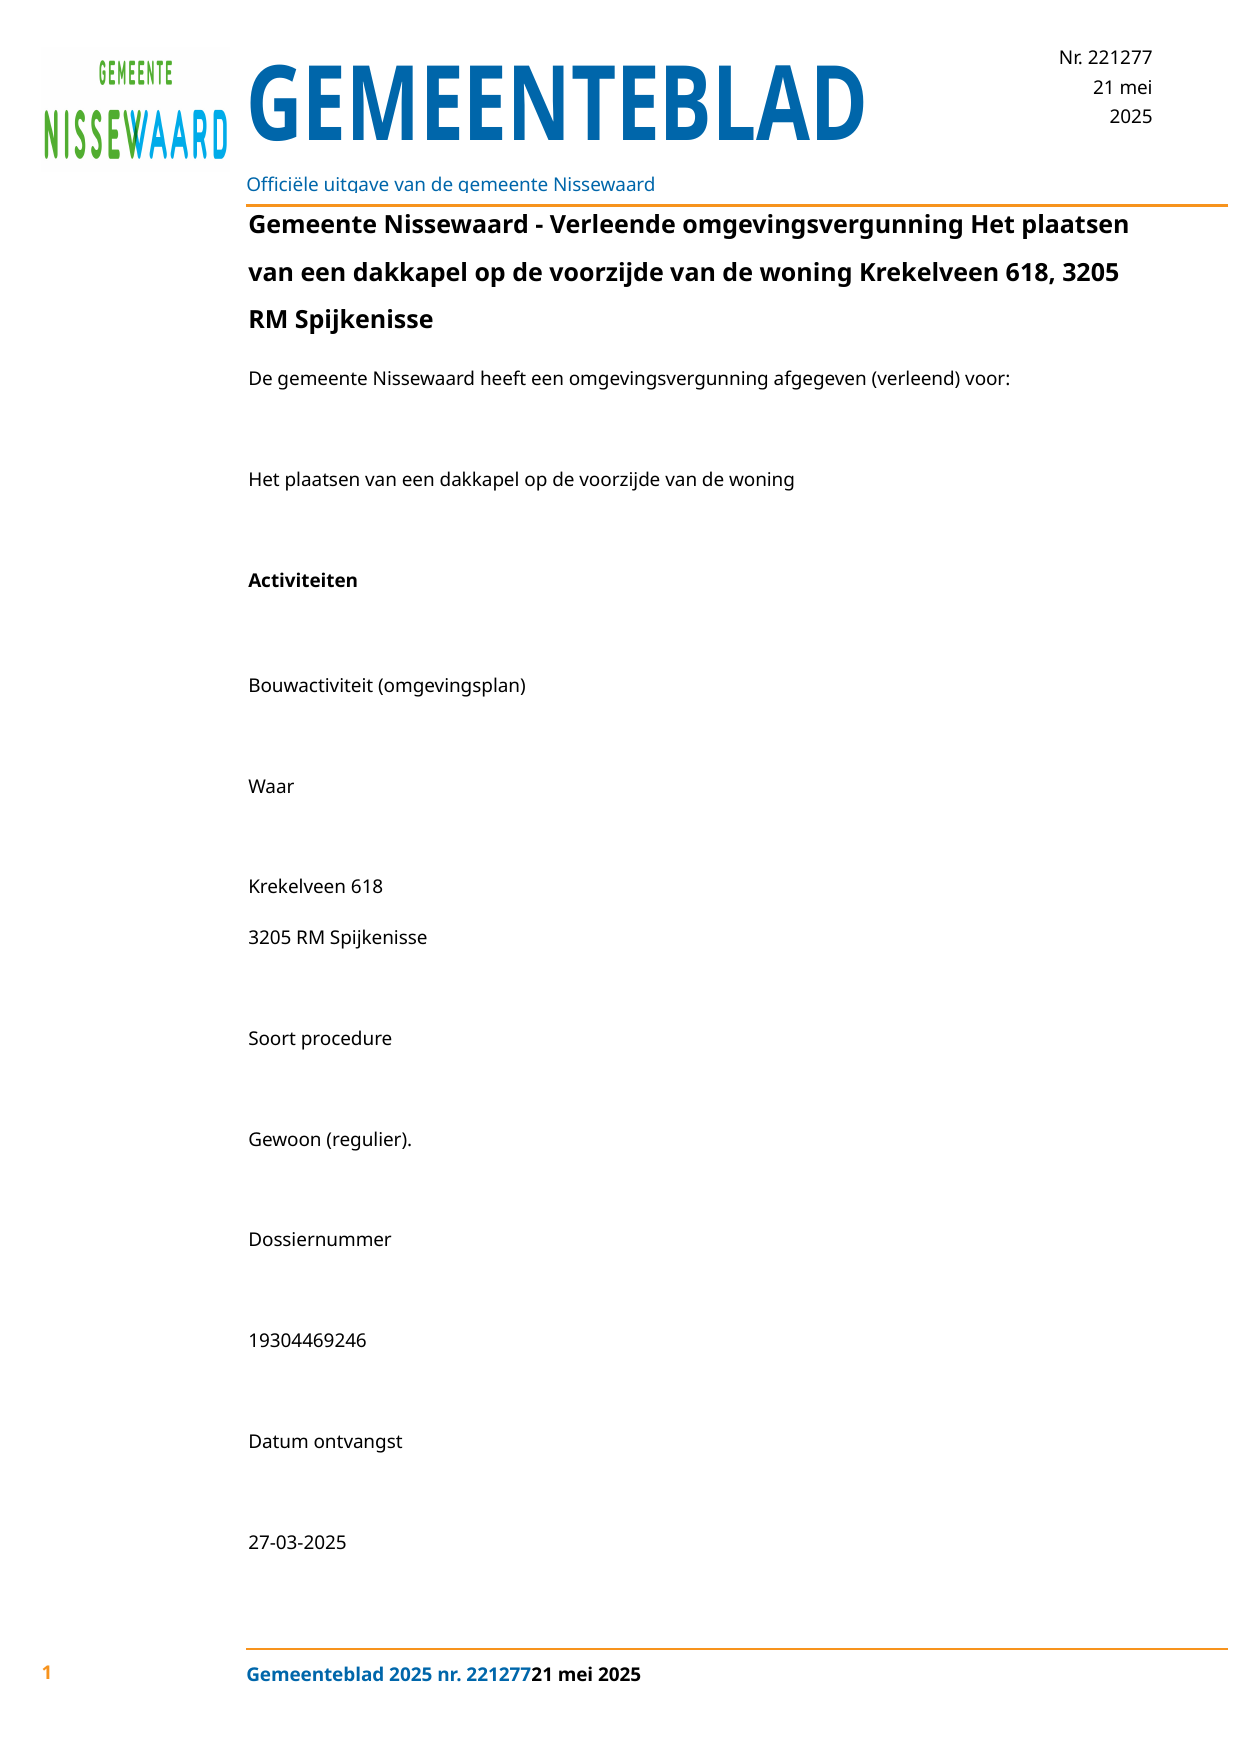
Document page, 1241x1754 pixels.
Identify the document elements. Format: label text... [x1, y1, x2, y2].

text De gemeente Nissewaard heeft een omgevingsvergunning afgegeven (verleend) voor: [248, 366, 1152, 391]
text 27-03-2025 [248, 1529, 1152, 1555]
text 19304469246 [248, 1327, 1152, 1353]
text Gemeente Nissewaard - Verleende omgevingsvergunning Het plaatsen van een dakkapel op de voorzijde van de woning Krekelveen 618, 3205 RM Spijkenisse [248, 207, 1152, 336]
text Activiteiten [248, 567, 1152, 593]
text Dossiernummer [248, 1227, 1152, 1252]
text Datum ontvangst [248, 1428, 1152, 1454]
text 3205 RM Spijkenisse [248, 924, 1152, 950]
text Gewoon (regulier). [248, 1126, 1152, 1151]
text Waar [248, 773, 1152, 798]
text Krekelveen 618 [248, 874, 1152, 899]
text Bouwactiviteit (omgevingsplan) [248, 672, 1152, 698]
text Het plaatsen van een dakkapel op de voorzijde van de woning [248, 466, 1152, 492]
picture [41, 47, 231, 172]
text ﻿ [248, 618, 1152, 647]
text Soort procedure [248, 1025, 1152, 1051]
